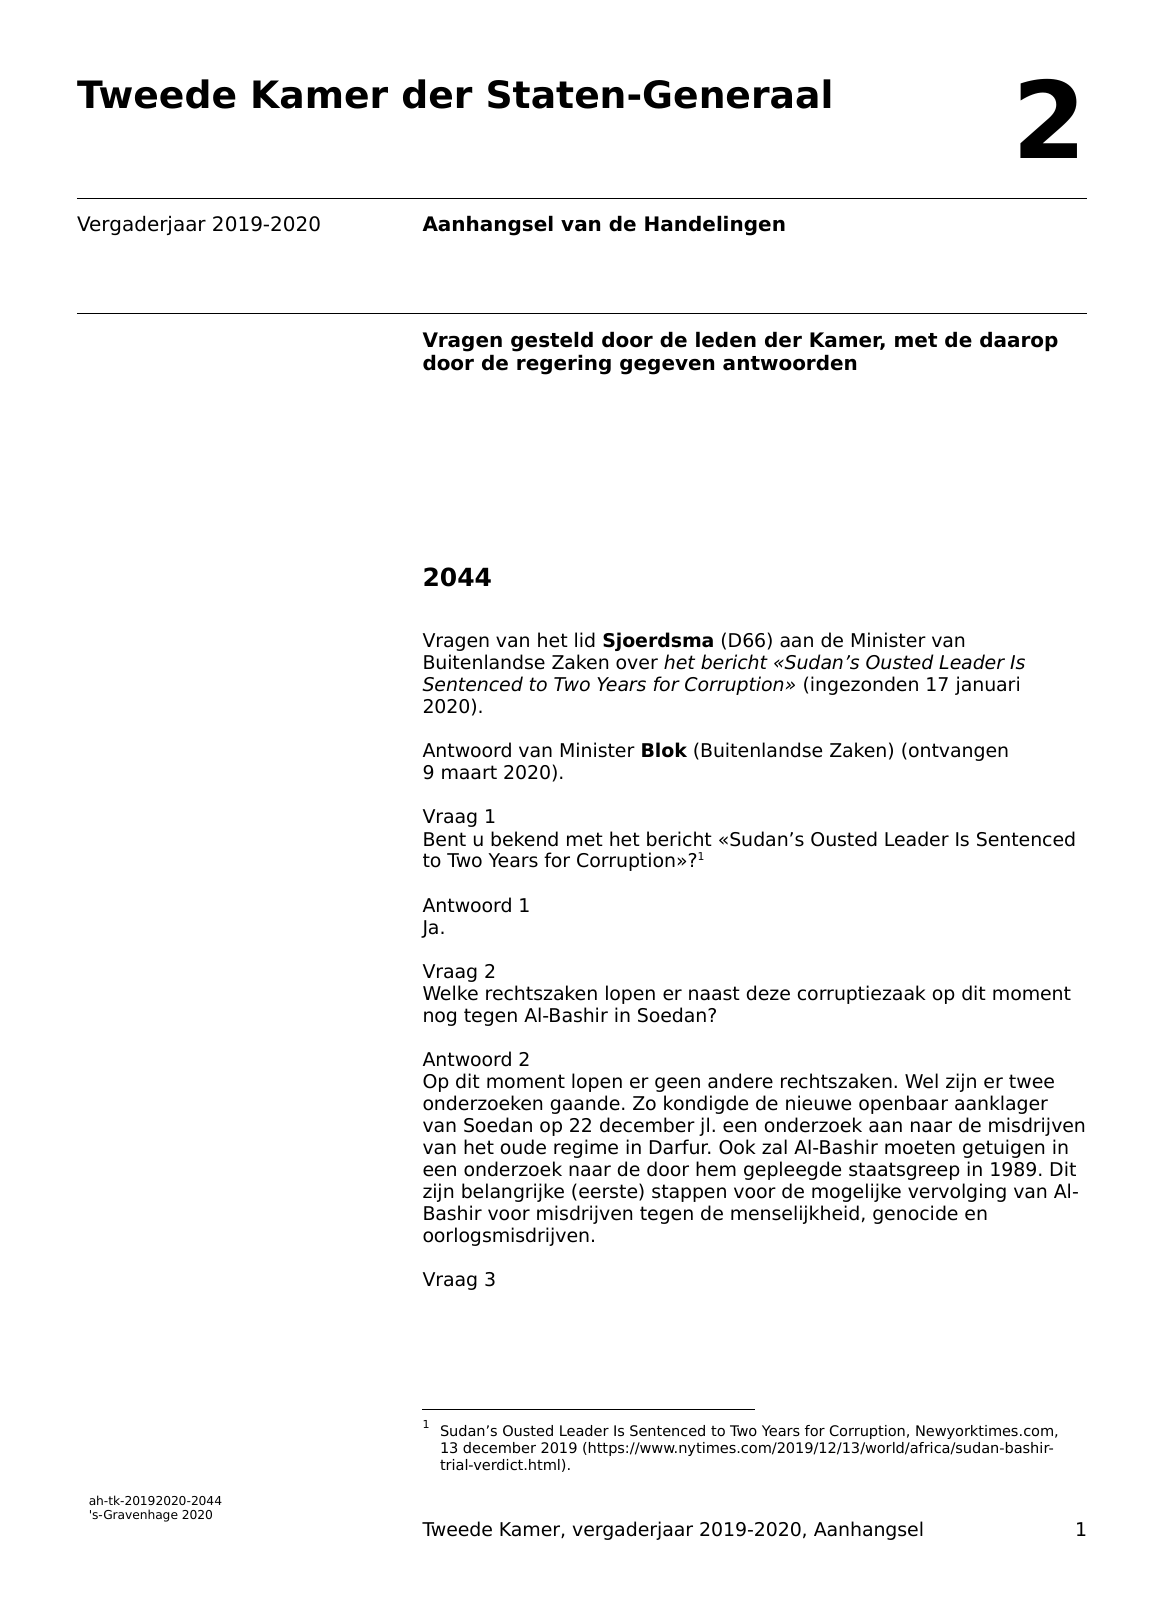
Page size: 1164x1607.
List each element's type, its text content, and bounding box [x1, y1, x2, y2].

text Antwoord 1 [422, 894, 1087, 917]
text Antwoord 2 [422, 1049, 1087, 1071]
text Bent u bekend met het bericht «Sudan’s Ousted Leader Is Sentenced to Two Years for Corruption»? [422, 828, 1087, 872]
text ah-tk-20192020-2044 [88, 1494, 323, 1508]
text Vraag 3 [422, 1269, 1087, 1291]
text Vraag 2 [422, 961, 1087, 983]
table_header 2 [886, 59, 1087, 198]
text 's-Gravenhage 2020 [88, 1508, 323, 1522]
table_cell Vergaderjaar 2019-2020 [77, 199, 422, 313]
text Antwoord van Minister Blok (Buitenlandse Zaken) (ontvangen 9 maart 2020). [422, 740, 1087, 784]
table_cell [77, 314, 422, 375]
text Ja. [422, 917, 1087, 938]
table_cell Aanhangsel van de Handelingen [422, 199, 1087, 313]
text Op dit moment lopen er geen andere rechtszaken. Wel zijn er twee onderzoeken gaande. Zo kondigde de nieuwe openbaar aanklager van Soedan op 22 december jl. een onderzoek aan naar de misdrijven van het oude regime in Darfur. Ook zal Al-Bashir moeten getuigen in een onderzoek naar de door hem gepleegde staatsgreep in 1989. Dit zijn belangrijke (eerste) stappen voor de mogelijke vervolging van Al-Bashir voor misdrijven tegen de menselijkheid, genocide en oorlogsmisdrijven. [422, 1071, 1087, 1247]
text Sudan’s Ousted Leader Is Sentenced to Two Years for Corruption, Newyorktimes.com, 13 december 2019 (https://www.nytimes.com/2019/12/13/world/africa/sudan-bashir-trial-verdict.html). [422, 1418, 1087, 1474]
table_header Tweede Kamer der Staten-Generaal [77, 59, 886, 198]
text Welke rechtszaken lopen er naast deze corruptiezaak op dit moment nog tegen Al-Bashir in Soedan? [422, 983, 1087, 1027]
text Vragen van het lid Sjoerdsma (D66) aan de Minister van Buitenlandse Zaken over het bericht «Sudan’s Ousted Leader Is Sentenced to Two Years for Corruption» (ingezonden 17 januari 2020). [422, 630, 1087, 718]
text 2044 [422, 563, 1087, 592]
table_cell Vragen gesteld door de leden der Kamer, met de daarop door de regering gegeven antwoorden [422, 314, 1087, 375]
text Vraag 1 [422, 806, 1087, 828]
